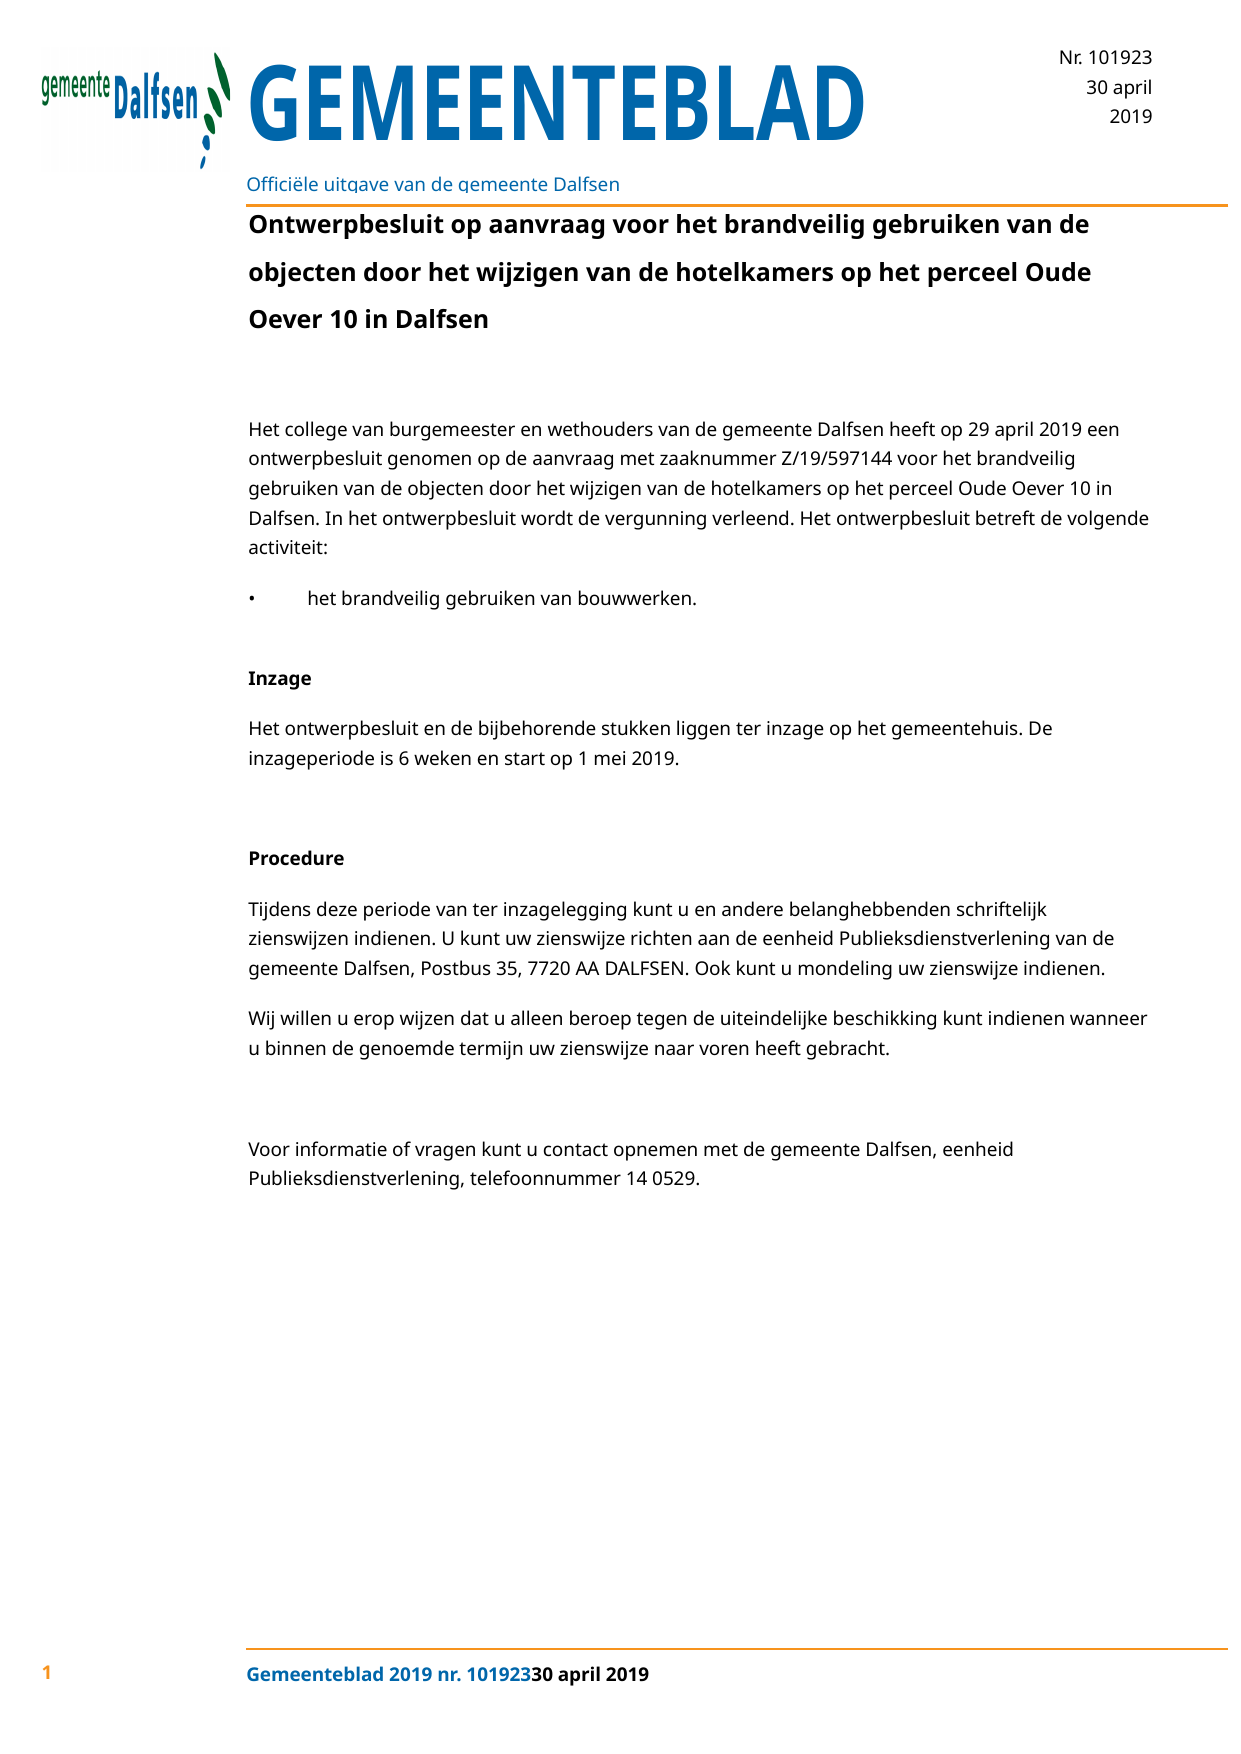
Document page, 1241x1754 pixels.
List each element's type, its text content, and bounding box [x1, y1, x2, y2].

picture [41, 47, 231, 172]
list het brandveilig gebruiken van bouwwerken. [248, 585, 1152, 610]
text Het college van burgemeester en wethouders van de gemeente Dalfsen heeft op 29 april 2019 een ontwerpbesluit genomen op de aanvraag met zaaknummer Z/19/597144 voor het brandveilig gebruiken van de objecten door het wijzigen van de hotelkamers op het perceel Oude Oever 10 in Dalfsen. In het ontwerpbesluit wordt de vergunning verleend. Het ontwerpbesluit betreft de volgende activiteit: [248, 416, 1152, 560]
text Voor informatie of vragen kunt u contact opnemen met de gemeente Dalfsen, eenheid Publieksdienstverlening, telefoonnummer 14 0529. [248, 1136, 1152, 1191]
text Ontwerpbesluit op aanvraag voor het brandveilig gebruiken van de objecten door het wijzigen van de hotelkamers op het perceel Oude Oever 10 in Dalfsen [248, 207, 1152, 336]
text Procedure [248, 846, 1152, 871]
text Wij willen u erop wijzen dat u alleen beroep tegen de uiteindelijke beschikking kunt indienen wanneer u binnen de genoemde termijn uw zienswijze naar voren heeft gebracht. [248, 1006, 1152, 1061]
text Het ontwerpbesluit en de bijbehorende stukken liggen ter inzage op het gemeentehuis. De inzageperiode is 6 weken en start op 1 mei 2019. [248, 715, 1152, 770]
text Tijdens deze periode van ter inzagelegging kunt u en andere belanghebbenden schriftelijk zienswijzen indienen. U kunt uw zienswijze richten aan de eenheid Publieksdienstverlening van de gemeente Dalfsen, Postbus 35, 7720 AA DALFSEN. Ook kunt u mondeling uw zienswijze indienen. [248, 896, 1152, 981]
text Inzage [248, 665, 1152, 690]
